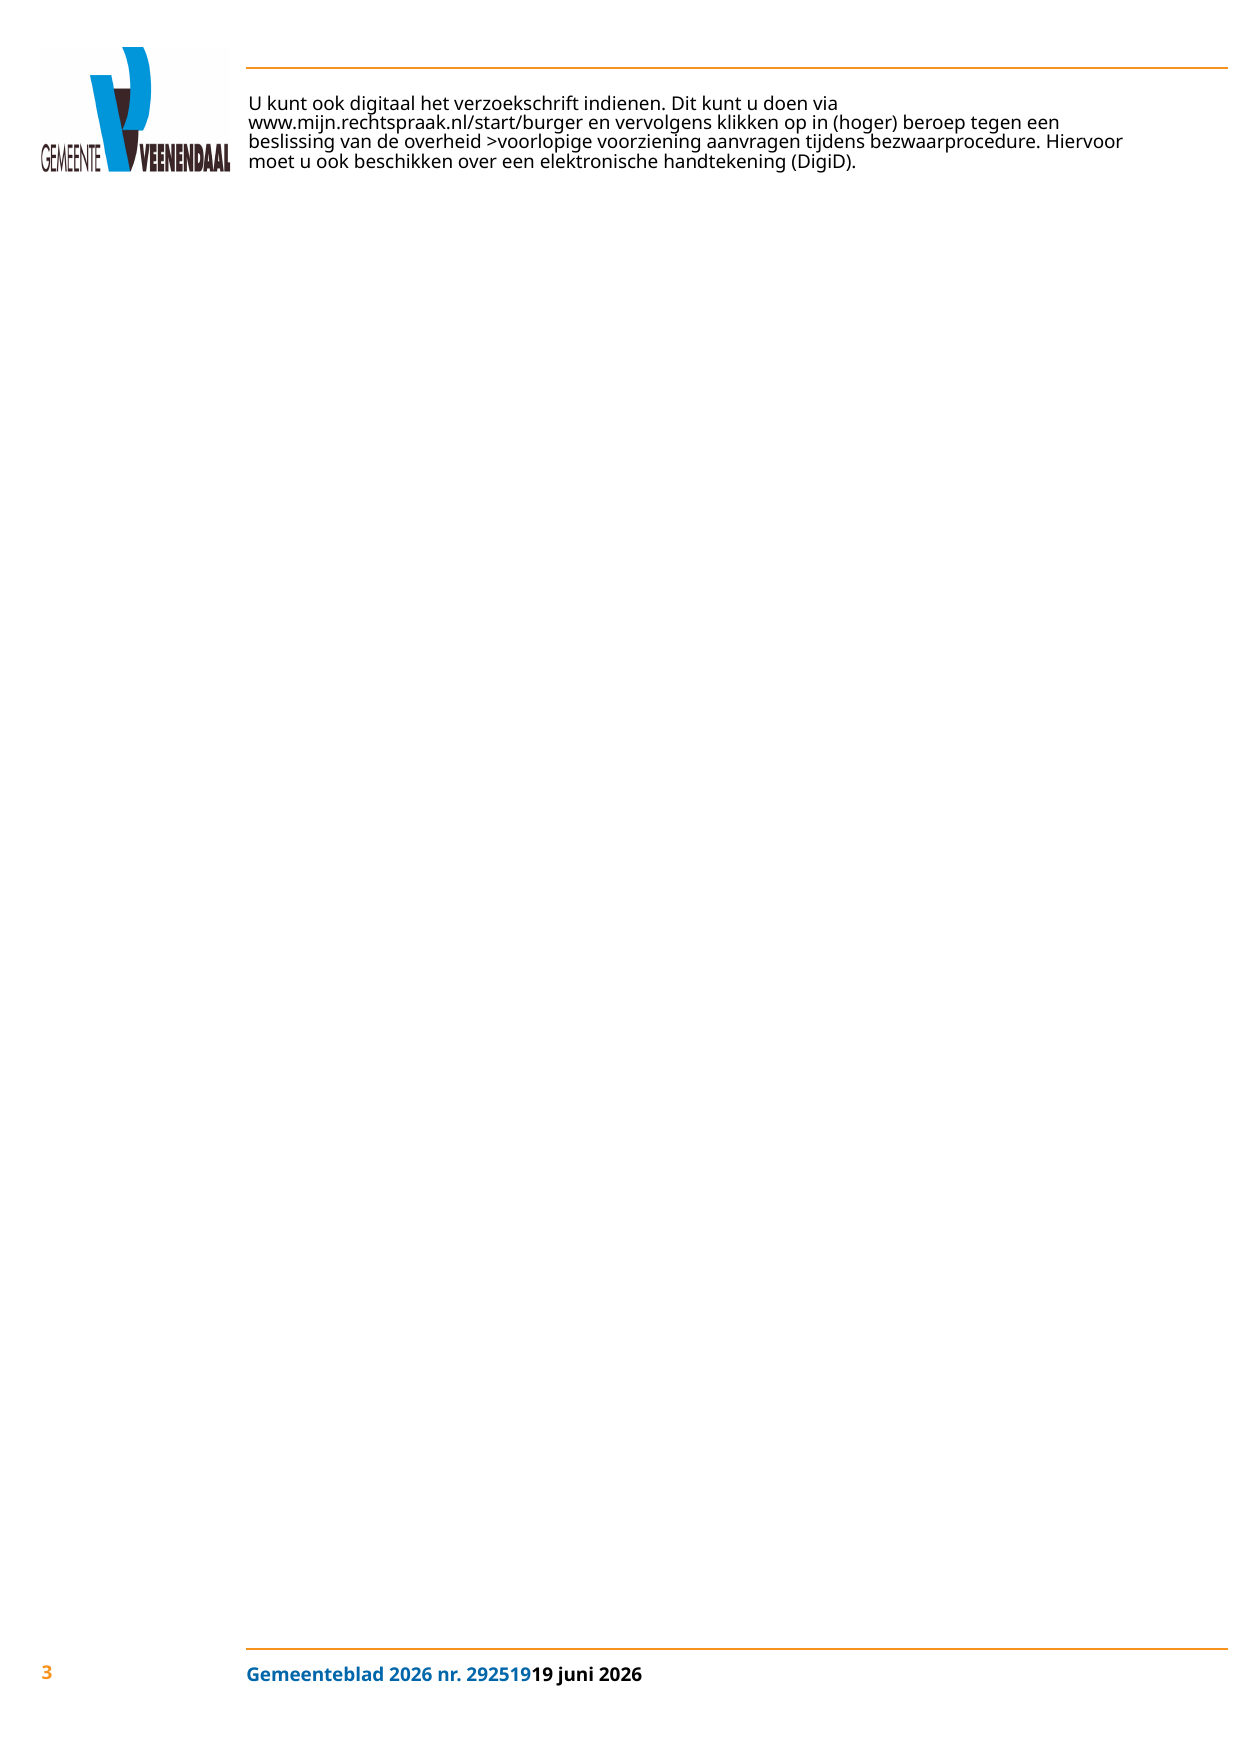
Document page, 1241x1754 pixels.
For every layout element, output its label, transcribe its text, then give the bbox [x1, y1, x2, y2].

text U kunt ook digitaal het verzoekschrift indienen. Dit kunt u doen via www.mijn.rechtspraak.nl/start/burger en vervolgens klikken op in (hoger) beroep tegen een beslissing van de overheid >voorlopige voorziening aanvragen tijdens bezwaarprocedure. Hiervoor moet u ook beschikken over een elektronische handtekening (DigiD). [248, 95, 1152, 172]
picture [41, 47, 130, 172]
picture [123, 47, 231, 172]
